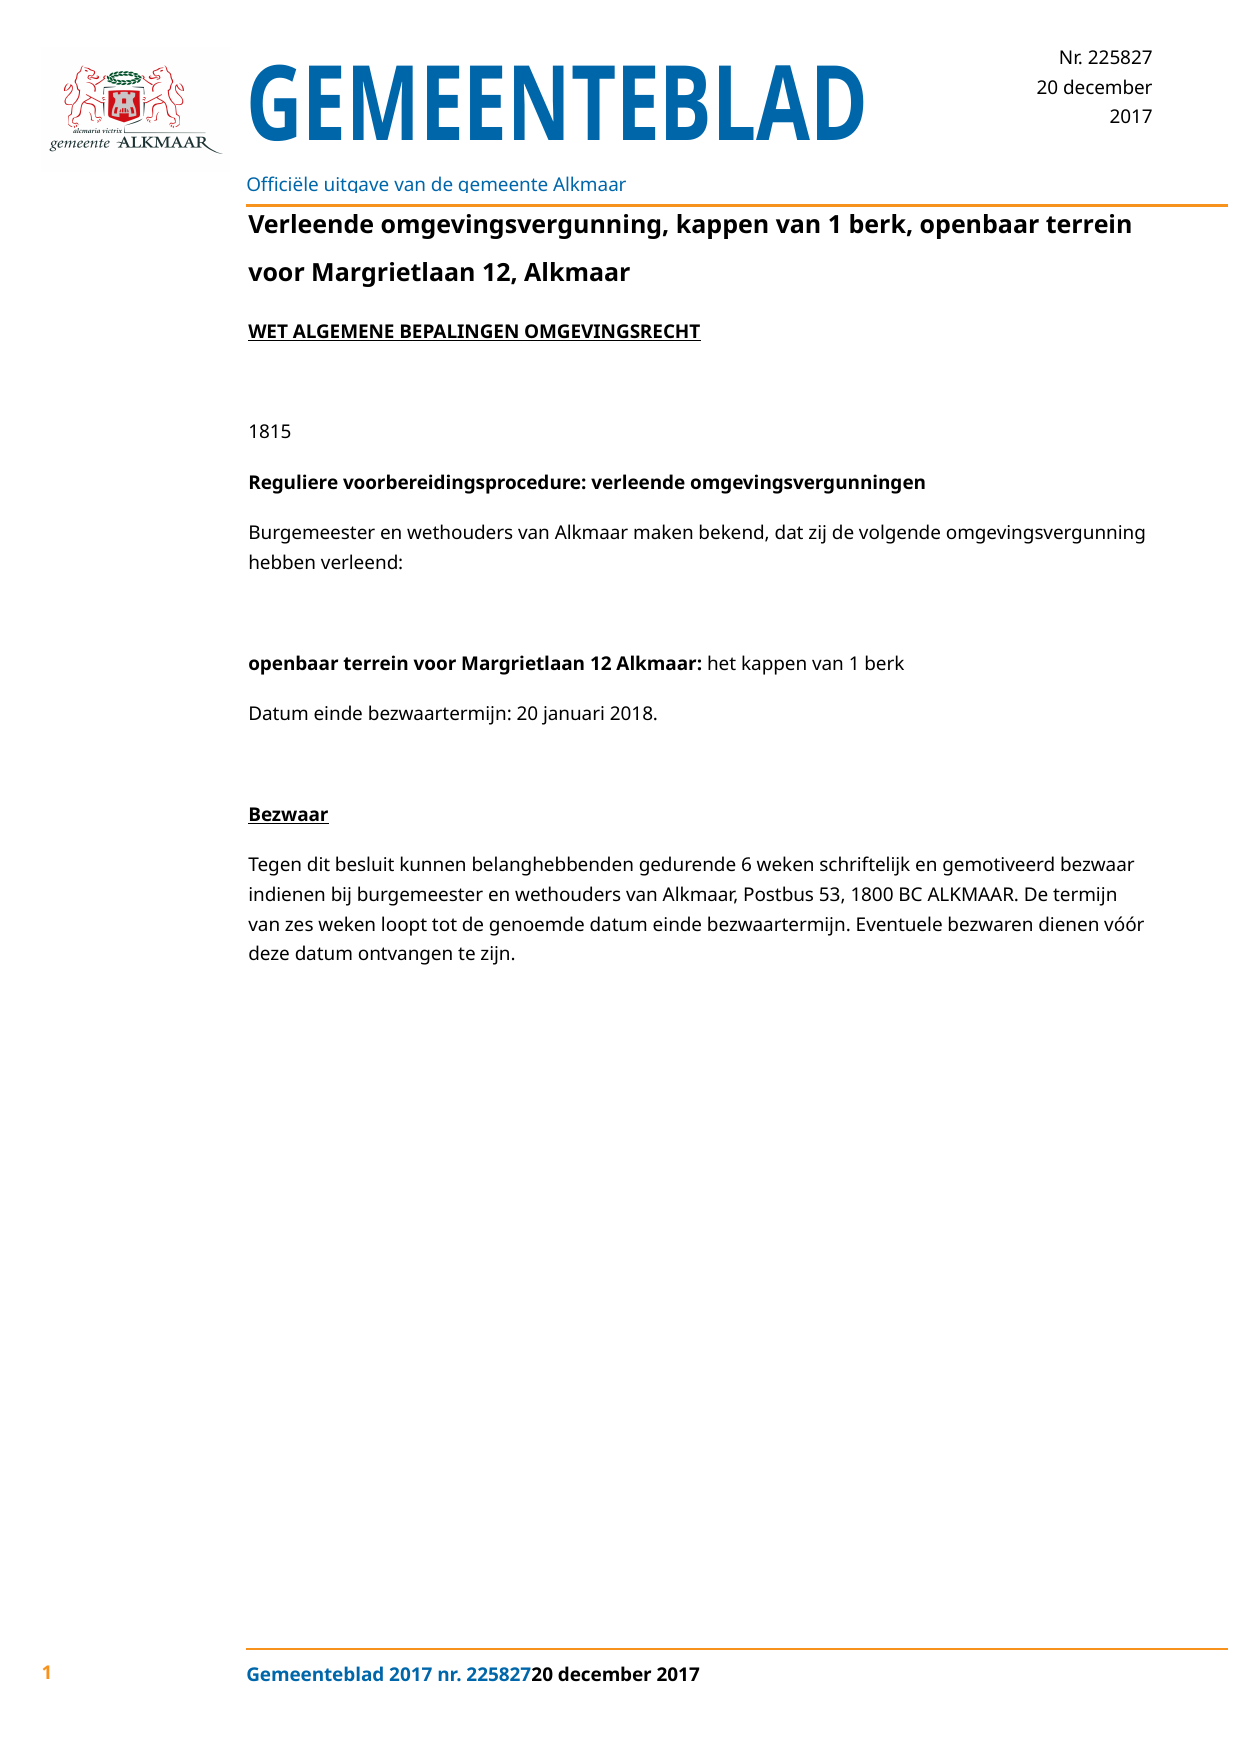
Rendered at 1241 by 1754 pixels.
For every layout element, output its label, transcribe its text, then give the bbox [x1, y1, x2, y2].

text 1815 [248, 419, 1152, 444]
text Tegen dit besluit kunnen belanghebbenden gedurende 6 weken schriftelijk en gemotiveerd bezwaar indienen bij burgemeester en wethouders van Alkmaar, Postbus 53, 1800 BC ALKMAAR. De termijn van zes weken loopt tot de genoemde datum einde bezwaartermijn. Eventuele bezwaren dienen vóór deze datum ontvangen te zijn. [248, 852, 1152, 966]
text Burgemeester en wethouders van Alkmaar maken bekend, dat zij de volgende omgevingsvergunning hebben verleend: [248, 519, 1152, 575]
text openbaar terrein voor Margrietlaan 12 Alkmaar: het kappen van 1 berk [248, 650, 1152, 676]
text Bezwaar [248, 801, 1152, 827]
text Verleende omgevingsvergunning, kappen van 1 berk, openbaar terrein voor Margrietlaan 12, Alkmaar [248, 207, 1152, 288]
text Reguliere voorbereidingsprocedure: verleende omgevingsvergunningen [248, 469, 1152, 495]
text WET ALGEMENE BEPALINGEN OMGEVINGSRECHT [248, 318, 1152, 344]
picture [41, 47, 231, 172]
text Datum einde bezwaartermijn: 20 januari 2018. [248, 700, 1152, 726]
